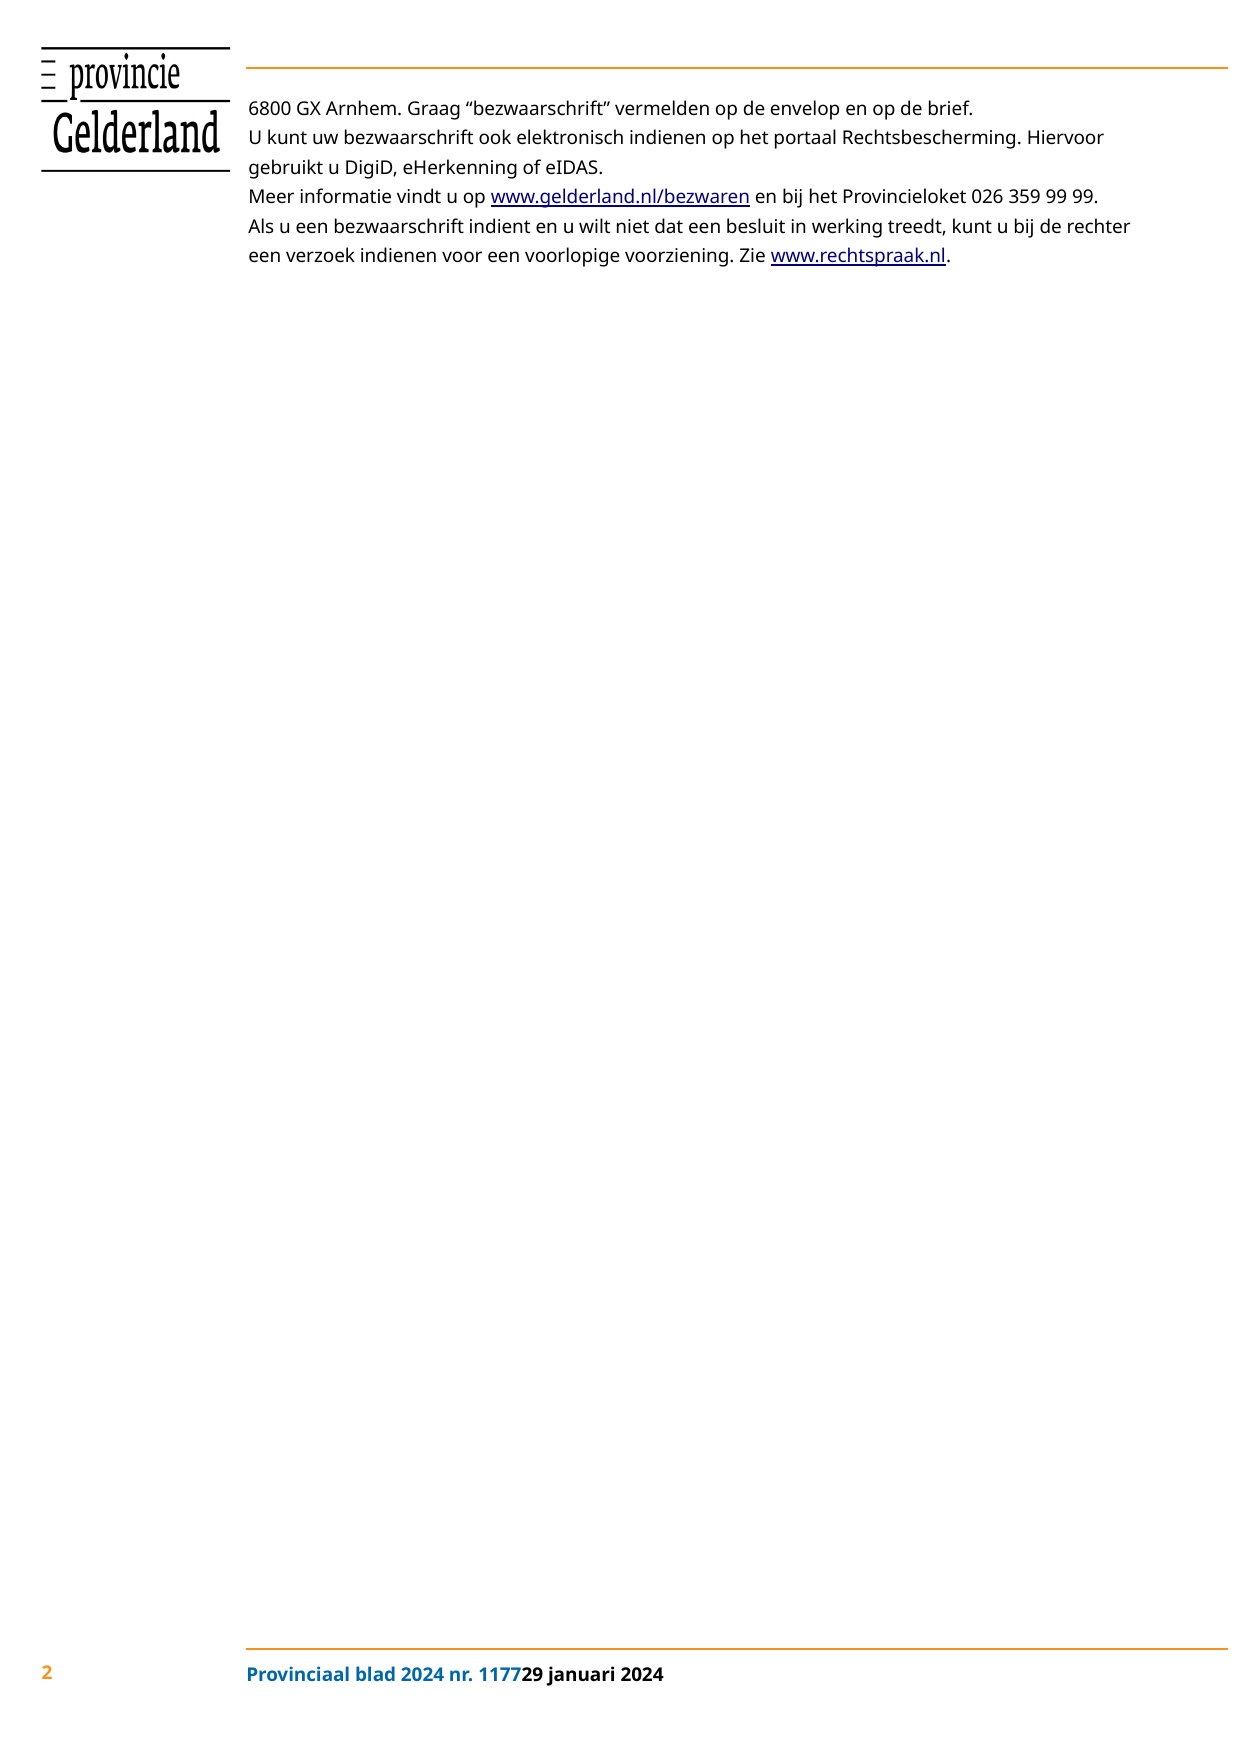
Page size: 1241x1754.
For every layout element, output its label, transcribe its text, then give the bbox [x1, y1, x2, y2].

text 6800 GX Arnhem. Graag “bezwaarschrift” vermelden op de envelop en op de brief. [248, 95, 1152, 121]
text Als u een bezwaarschrift indient en u wilt niet dat een besluit in werking treedt, kunt u bij de rechter een verzoek indienen voor een voorlopige voorziening. Zie www.rechtspraak.nl. [248, 213, 1152, 268]
text U kunt uw bezwaarschrift ook elektronisch indienen op het portaal Rechtsbescherming. Hiervoor gebruikt u DigiD, eHerkenning of eIDAS. [248, 124, 1152, 180]
text Meer informatie vindt u op www.gelderland.nl/bezwaren en bij het Provincieloket 026 359 99 99. [248, 183, 1152, 209]
picture [41, 47, 231, 172]
